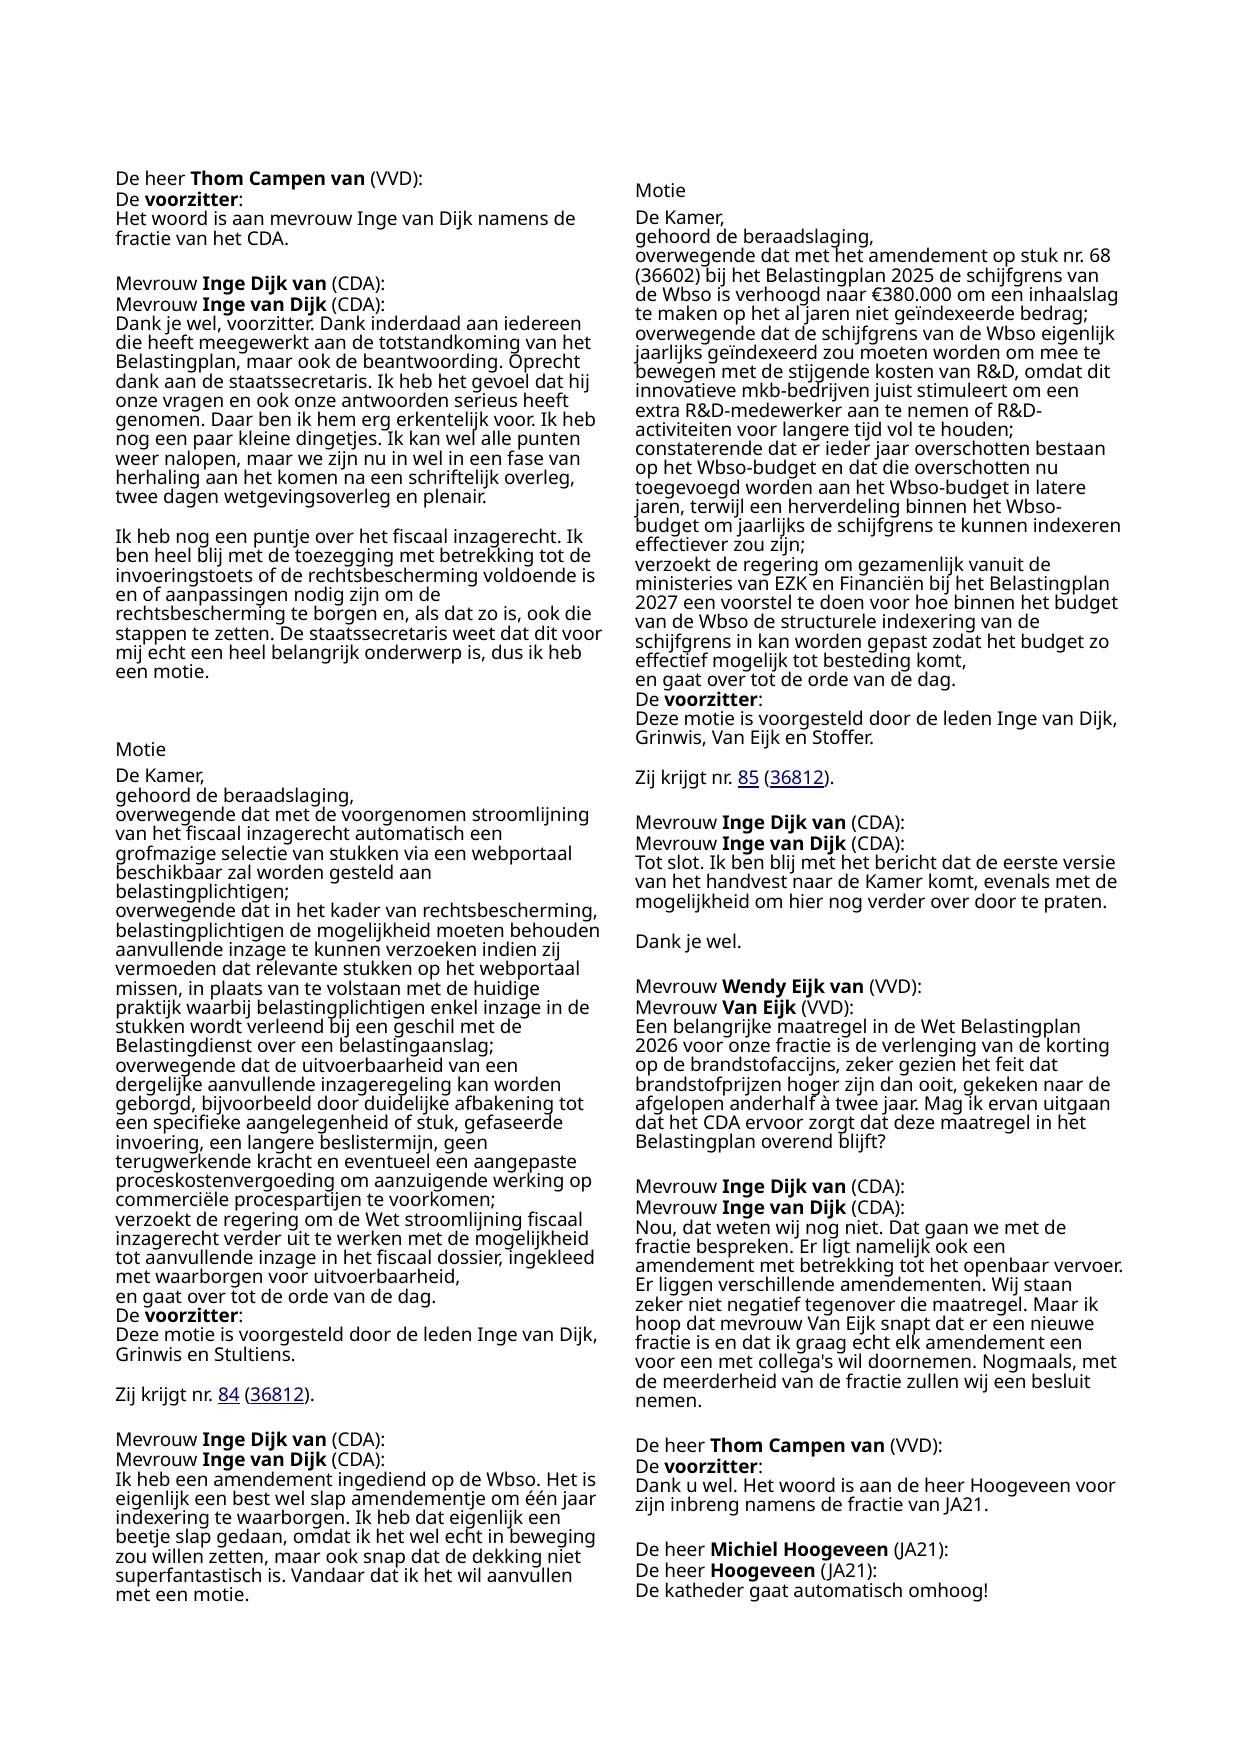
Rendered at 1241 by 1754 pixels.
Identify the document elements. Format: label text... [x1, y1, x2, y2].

text Mevrouw Inge van Dijk (CDA): [635, 835, 1125, 854]
text en gaat over tot de orde van de dag. [635, 671, 1125, 691]
text De voorzitter: [635, 1458, 1125, 1477]
text verzoekt de regering om gezamenlijk vanuit de ministeries van EZK en Financiën bij het Belastingplan 2027 een voorstel te doen voor hoe binnen het budget van de Wbso de structurele indexering van de schijfgrens in kan worden gepast zodat het budget zo effectief mogelijk tot besteding komt, [635, 556, 1125, 671]
text Mevrouw Wendy Eijk van (VVD): [635, 973, 1125, 999]
text De Kamer, [635, 209, 1125, 228]
text De voorzitter: [635, 691, 1125, 710]
text Mevrouw Inge van Dijk (CDA): [115, 296, 605, 315]
text Mevrouw Inge van Dijk (CDA): [115, 1451, 605, 1471]
text constaterende dat er ieder jaar overschotten bestaan op het Wbso-budget en dat die overschotten nu toegevoegd worden aan het Wbso-budget in latere jaren, terwijl een herverdeling binnen het Wbso-budget om jaarlijks de schijfgrens te kunnen indexeren effectiever zou zijn; [635, 440, 1125, 556]
text Zij krijgt nr. 85 (36812). [635, 769, 1125, 788]
text gehoord de beraadslaging, [635, 228, 1125, 247]
text overwegende dat met het amendement op stuk nr. 68 (36602) bij het Belastingplan 2025 de schijfgrens van de Wbso is verhoogd naar €380.000 om een inhaalslag te maken op het al jaren niet geïndexeerde bedrag; [635, 247, 1125, 324]
text Motie [115, 736, 605, 762]
text Mevrouw Inge Dijk van (CDA): [115, 1426, 605, 1451]
text verzoekt de regering om de Wet stroomlijning fiscaal inzagerecht verder uit te werken met de mogelijkheid tot aanvullende inzage in het fiscaal dossier, ingekleed met waarborgen voor uitvoerbaarheid, [115, 1211, 605, 1288]
text De voorzitter: [115, 1307, 605, 1326]
text en gaat over tot de orde van de dag. [115, 1288, 605, 1307]
text Mevrouw Inge van Dijk (CDA): [635, 1199, 1125, 1219]
text De Kamer, [115, 767, 605, 787]
text Mevrouw Van Eijk (VVD): [635, 999, 1125, 1018]
text De heer Thom Campen van (VVD): [115, 165, 605, 191]
text gehoord de beraadslaging, [115, 787, 605, 806]
text Deze motie is voorgesteld door de leden Inge van Dijk, Grinwis en Stultiens. [115, 1326, 605, 1365]
text Dank je wel, voorzitter. Dank inderdaad aan iedereen die heeft meegewerkt aan de totstandkoming van het Belastingplan, maar ook de beantwoording. Oprecht dank aan de staatssecretaris. Ik heb het gevoel dat hij onze vragen en ook onze antwoorden serieus heeft genomen. Daar ben ik hem erg erkentelijk voor. Ik heb nog een paar kleine dingetjes. Ik kan wel alle punten weer nalopen, maar we zijn nu in wel in een fase van herhaling aan het komen na een schriftelijk overleg, twee dagen wetgevingsoverleg en plenair. [115, 315, 605, 507]
text Nou, dat weten wij nog niet. Dat gaan we met de fractie bespreken. Er ligt namelijk ook een amendement met betrekking tot het openbaar vervoer. Er liggen verschillende amendementen. Wij staan zeker niet negatief tegenover die maatregel. Maar ik hoop dat mevrouw Van Eijk snapt dat er een nieuwe fractie is en dat ik graag echt elk amendement een voor een met collega's wil doornemen. Nogmaals, met de meerderheid van de fractie zullen wij een besluit nemen. [635, 1219, 1125, 1411]
text De heer Michiel Hoogeveen (JA21): [635, 1537, 1125, 1562]
text Ik heb een amendement ingediend op de Wbso. Het is eigenlijk een best wel slap amendementje om één jaar indexering te waarborgen. Ik heb dat eigenlijk een beetje slap gedaan, omdat ik het wel echt in beweging zou willen zetten, maar ook snap dat de dekking niet superfantastisch is. Vandaar dat ik het wil aanvullen met een motie. [115, 1471, 605, 1606]
text De heer Hoogeveen (JA21): [635, 1562, 1125, 1582]
text Mevrouw Inge Dijk van (CDA): [635, 1174, 1125, 1199]
text Dank u wel. Het woord is aan de heer Hoogeveen voor zijn inbreng namens de fractie van JA21. [635, 1477, 1125, 1516]
text overwegende dat de schijfgrens van de Wbso eigenlijk jaarlijks geïndexeerd zou moeten worden om mee te bewegen met de stijgende kosten van R&D, omdat dit innovatieve mkb-bedrijven juist stimuleert om een extra R&D-medewerker aan te nemen of R&D-activiteiten voor langere tijd vol te houden; [635, 324, 1125, 440]
text overwegende dat de uitvoerbaarheid van een dergelijke aanvullende inzageregeling kan worden geborgd, bijvoorbeeld door duidelijke afbakening tot een specifieke aangelegenheid of stuk, gefaseerde invoering, een langere beslistermijn, geen terugwerkende kracht en eventueel een aangepaste proceskostenvergoeding om aanzuigende werking op commerciële procespartijen te voorkomen; [115, 1057, 605, 1211]
text Mevrouw Inge Dijk van (CDA): [115, 270, 605, 296]
text De voorzitter: [115, 191, 605, 210]
text Deze motie is voorgesteld door de leden Inge van Dijk, Grinwis, Van Eijk en Stoffer. [635, 710, 1125, 748]
text Mevrouw Inge Dijk van (CDA): [635, 809, 1125, 835]
text De heer Thom Campen van (VVD): [635, 1432, 1125, 1458]
text overwegende dat met de voorgenomen stroomlijning van het fiscaal inzagerecht automatisch een grofmazige selectie van stukken via een webportaal beschikbaar zal worden gesteld aan belastingplichtigen; [115, 806, 605, 902]
text Tot slot. Ik ben blij met het bericht dat de eerste versie van het handvest naar de Kamer komt, evenals met de mogelijkheid om hier nog verder over door te praten. [635, 854, 1125, 912]
text overwegende dat in het kader van rechtsbescherming, belastingplichtigen de mogelijkheid moeten behouden aanvullende inzage te kunnen verzoeken indien zij vermoeden dat relevante stukken op het webportaal missen, in plaats van te volstaan met de huidige praktijk waarbij belastingplichtigen enkel inzage in de stukken wordt verleend bij een geschil met de Belastingdienst over een belastingaanslag; [115, 902, 605, 1057]
text Het woord is aan mevrouw Inge van Dijk namens de fractie van het CDA. [115, 210, 605, 249]
text De katheder gaat automatisch omhoog! [635, 1582, 1125, 1601]
text Dank je wel. [635, 933, 1125, 952]
text Motie [635, 177, 1125, 203]
text Een belangrijke maatregel in de Wet Belastingplan 2026 voor onze fractie is de verlenging van de korting op de brandstofaccijns, zeker gezien het feit dat brandstofprijzen hoger zijn dan ooit, gekeken naar de afgelopen anderhalf à twee jaar. Mag ik ervan uitgaan dat het CDA ervoor zorgt dat deze maatregel in het Belastingplan overend blijft? [635, 1018, 1125, 1153]
text Ik heb nog een puntje over het fiscaal inzagerecht. Ik ben heel blij met de toezegging met betrekking tot de invoeringstoets of de rechtsbescherming voldoende is en of aanpassingen nodig zijn om de rechtsbescherming te borgen en, als dat zo is, ook die stappen te zetten. De staatssecretaris weet dat dit voor mij echt een heel belangrijk onderwerp is, dus ik heb een motie. [115, 528, 605, 682]
text Zij krijgt nr. 84 (36812). [115, 1386, 605, 1405]
